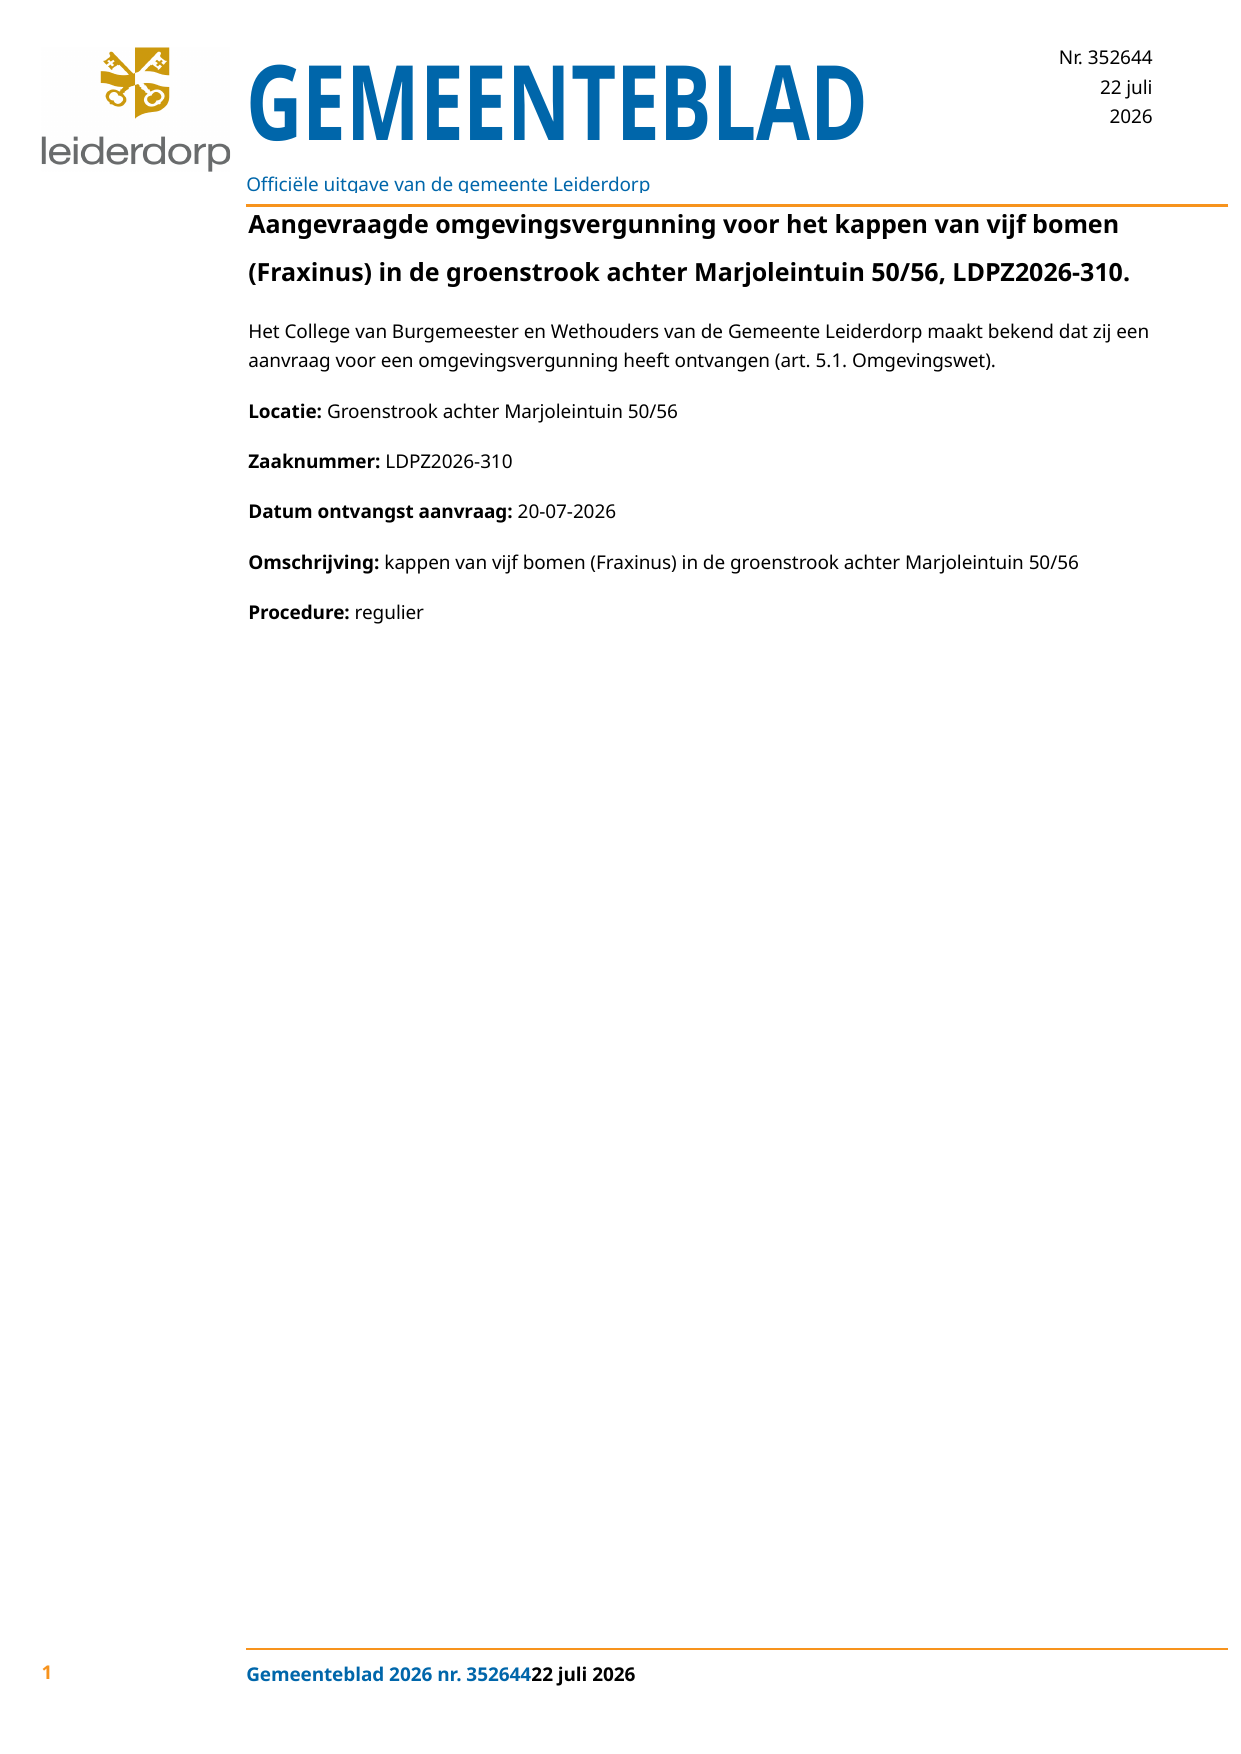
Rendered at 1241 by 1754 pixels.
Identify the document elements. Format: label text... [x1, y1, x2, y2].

picture [41, 47, 231, 172]
text Datum ontvangst aanvraag: 20-07-2026 [248, 499, 1152, 524]
text Zaaknummer: LDPZ2026-310 [248, 448, 1152, 474]
text Locatie: Groenstrook achter Marjoleintuin 50/56 [248, 398, 1152, 424]
text Het College van Burgemeester en Wethouders van de Gemeente Leiderdorp maakt bekend dat zij een aanvraag voor een omgevingsvergunning heeft ontvangen (art. 5.1. Omgevingswet). [248, 318, 1152, 373]
text Omschrijving: kappen van vijf bomen (Fraxinus) in de groenstrook achter Marjoleintuin 50/56 [248, 549, 1152, 575]
text Aangevraagde omgevingsvergunning voor het kappen van vijf bomen (Fraxinus) in de groenstrook achter Marjoleintuin 50/56, LDPZ2026-310. [248, 207, 1152, 288]
text Procedure: regulier [248, 599, 1152, 625]
